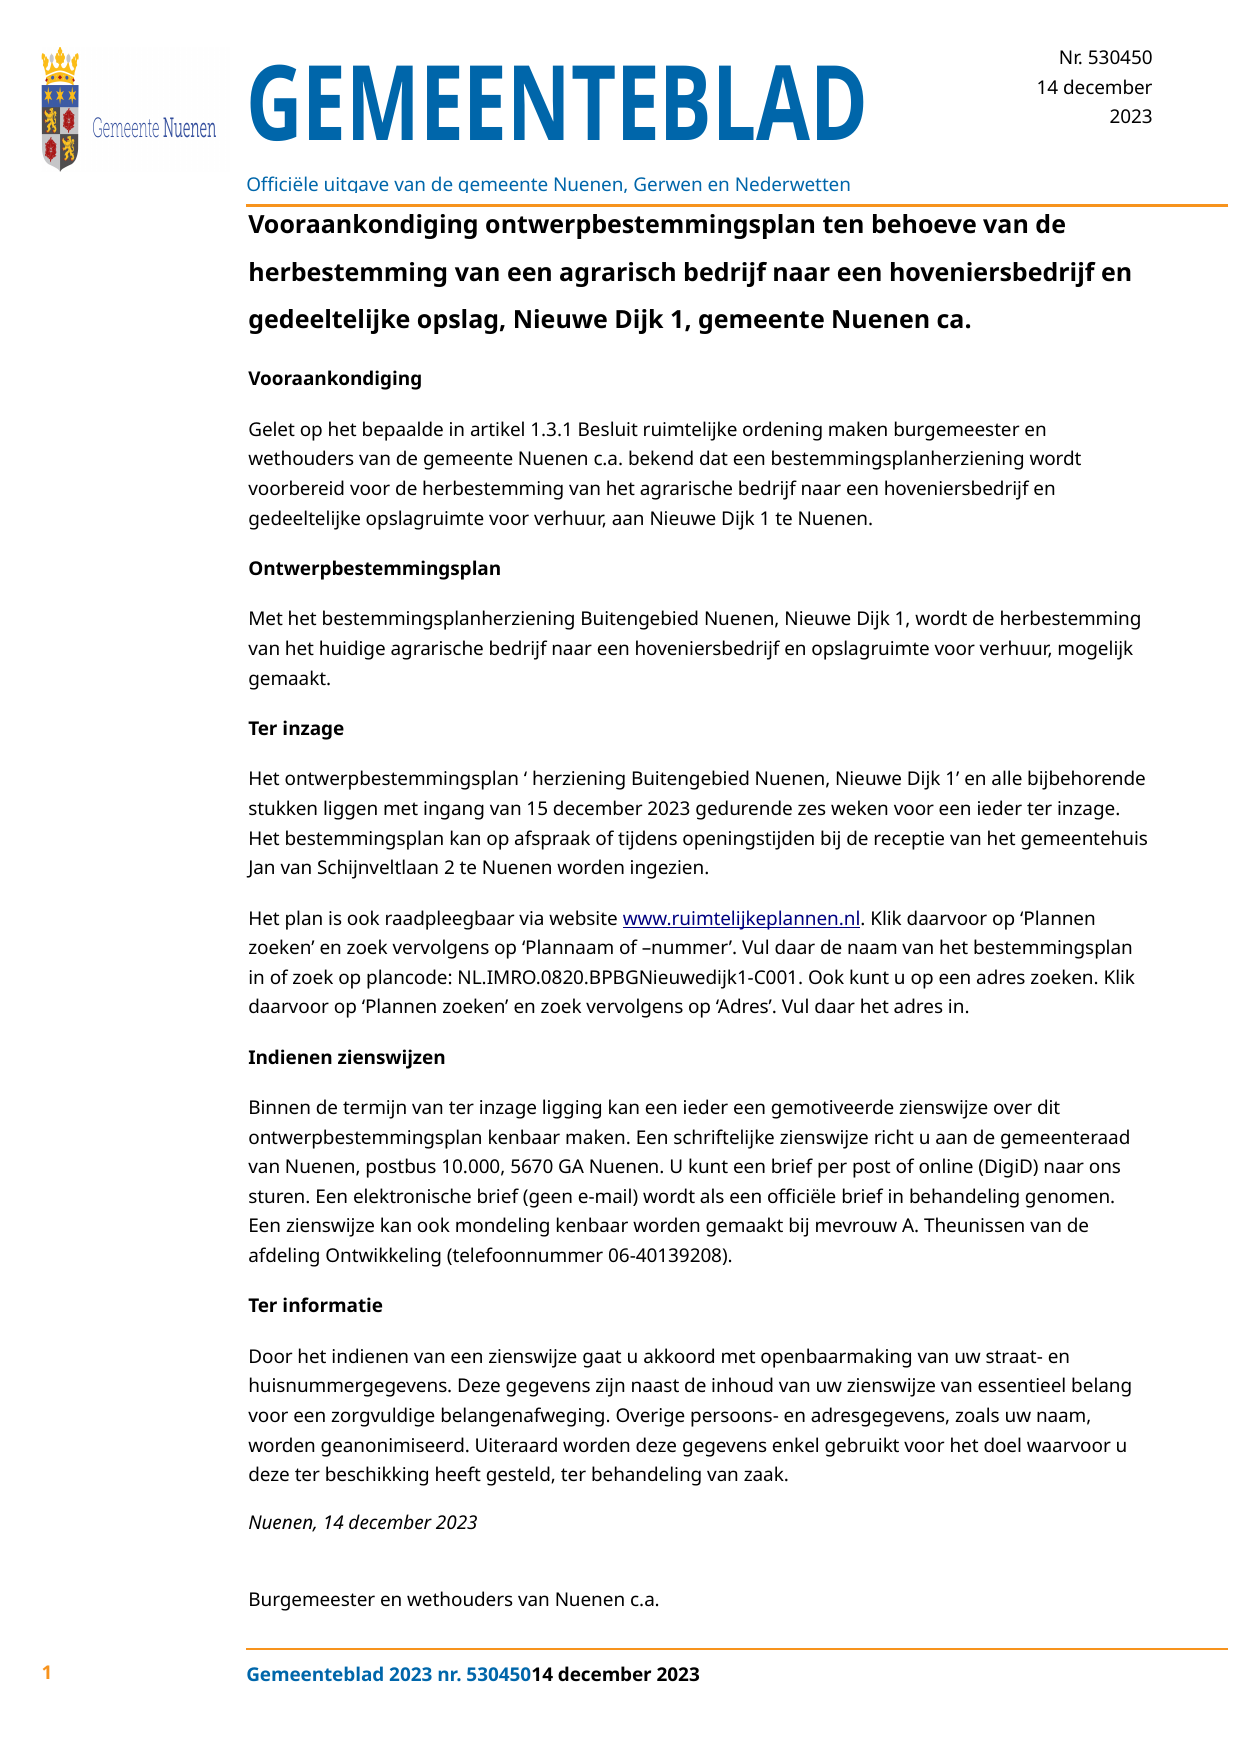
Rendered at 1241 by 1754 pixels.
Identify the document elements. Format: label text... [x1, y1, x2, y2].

text Gelet op het bepaalde in artikel 1.3.1 Besluit ruimtelijke ordening maken burgemeester en wethouders van de gemeente Nuenen c.a. bekend dat een bestemmingsplanherziening wordt voorbereid voor de herbestemming van het agrarische bedrijf naar een hoveniersbedrijf en gedeeltelijke opslagruimte voor verhuur, aan Nieuwe Dijk 1 te Nuenen. [248, 416, 1152, 530]
text Indienen zienswijzen [248, 1044, 1152, 1069]
text Ter inzage [248, 715, 1152, 741]
text Burgemeester en wethouders van Nuenen c.a. [248, 1586, 1152, 1612]
text Ontwerpbestemmingsplan [248, 555, 1152, 581]
text Binnen de termijn van ter inzage ligging kan een ieder een gemotiveerde zienswijze over dit ontwerpbestemmingsplan kenbaar maken. Een schriftelijke zienswijze richt u aan de gemeenteraad van Nuenen, postbus 10.000, 5670 GA Nuenen. U kunt een brief per post of online (DigiD) naar ons sturen. Een elektronische brief (geen e-mail) wordt als een officiële brief in behandeling genomen. Een zienswijze kan ook mondeling kenbaar worden gemaakt bij mevrouw A. Theunissen van de afdeling Ontwikkeling (telefoonnummer 06-40139208). [248, 1094, 1152, 1268]
text Nuenen, 14 december 2023 [248, 1509, 1152, 1535]
text Door het indienen van een zienswijze gaat u akkoord met openbaarmaking van uw straat- en huisnummergegevens. Deze gegevens zijn naast de inhoud van uw zienswijze van essentieel belang voor een zorgvuldige belangenafweging. Overige persoons- en adresgegevens, zoals uw naam, worden geanonimiseerd. Uiteraard worden deze gegevens enkel gebruikt voor het doel waarvoor u deze ter beschikking heeft gesteld, ter behandeling van zaak. [248, 1343, 1152, 1487]
text Het plan is ook raadpleegbaar via website www.ruimtelijkeplannen.nl. Klik daarvoor op ‘Plannen zoeken’ en zoek vervolgens op ‘Plannaam of –nummer’. Vul daar de naam van het bestemmingsplan in of zoek op plancode: NL.IMRO.0820.BPBGNieuwedijk1-C001. Ook kunt u op een adres zoeken. Klik daarvoor op ‘Plannen zoeken’ en zoek vervolgens op ‘Adres’. Vul daar het adres in. [248, 905, 1152, 1019]
text Vooraankondiging ontwerpbestemmingsplan ten behoeve van de herbestemming van een agrarisch bedrijf naar een hoveniersbedrijf en gedeeltelijke opslag, Nieuwe Dijk 1, gemeente Nuenen ca. [248, 207, 1152, 336]
text Het ontwerpbestemmingsplan ‘ herziening Buitengebied Nuenen, Nieuwe Dijk 1’ en alle bijbehorende stukken liggen met ingang van 15 december 2023 gedurende zes weken voor een ieder ter inzage. Het bestemmingsplan kan op afspraak of tijdens openingstijden bij de receptie van het gemeentehuis Jan van Schijnveltlaan 2 te Nuenen worden ingezien. [248, 766, 1152, 880]
text Met het bestemmingsplanherziening Buitengebied Nuenen, Nieuwe Dijk 1, wordt de herbestemming van het huidige agrarische bedrijf naar een hoveniersbedrijf en opslagruimte voor verhuur, mogelijk gemaakt. [248, 606, 1152, 690]
text Vooraankondiging [248, 366, 1152, 391]
picture [41, 47, 231, 172]
text Ter informatie [248, 1293, 1152, 1318]
